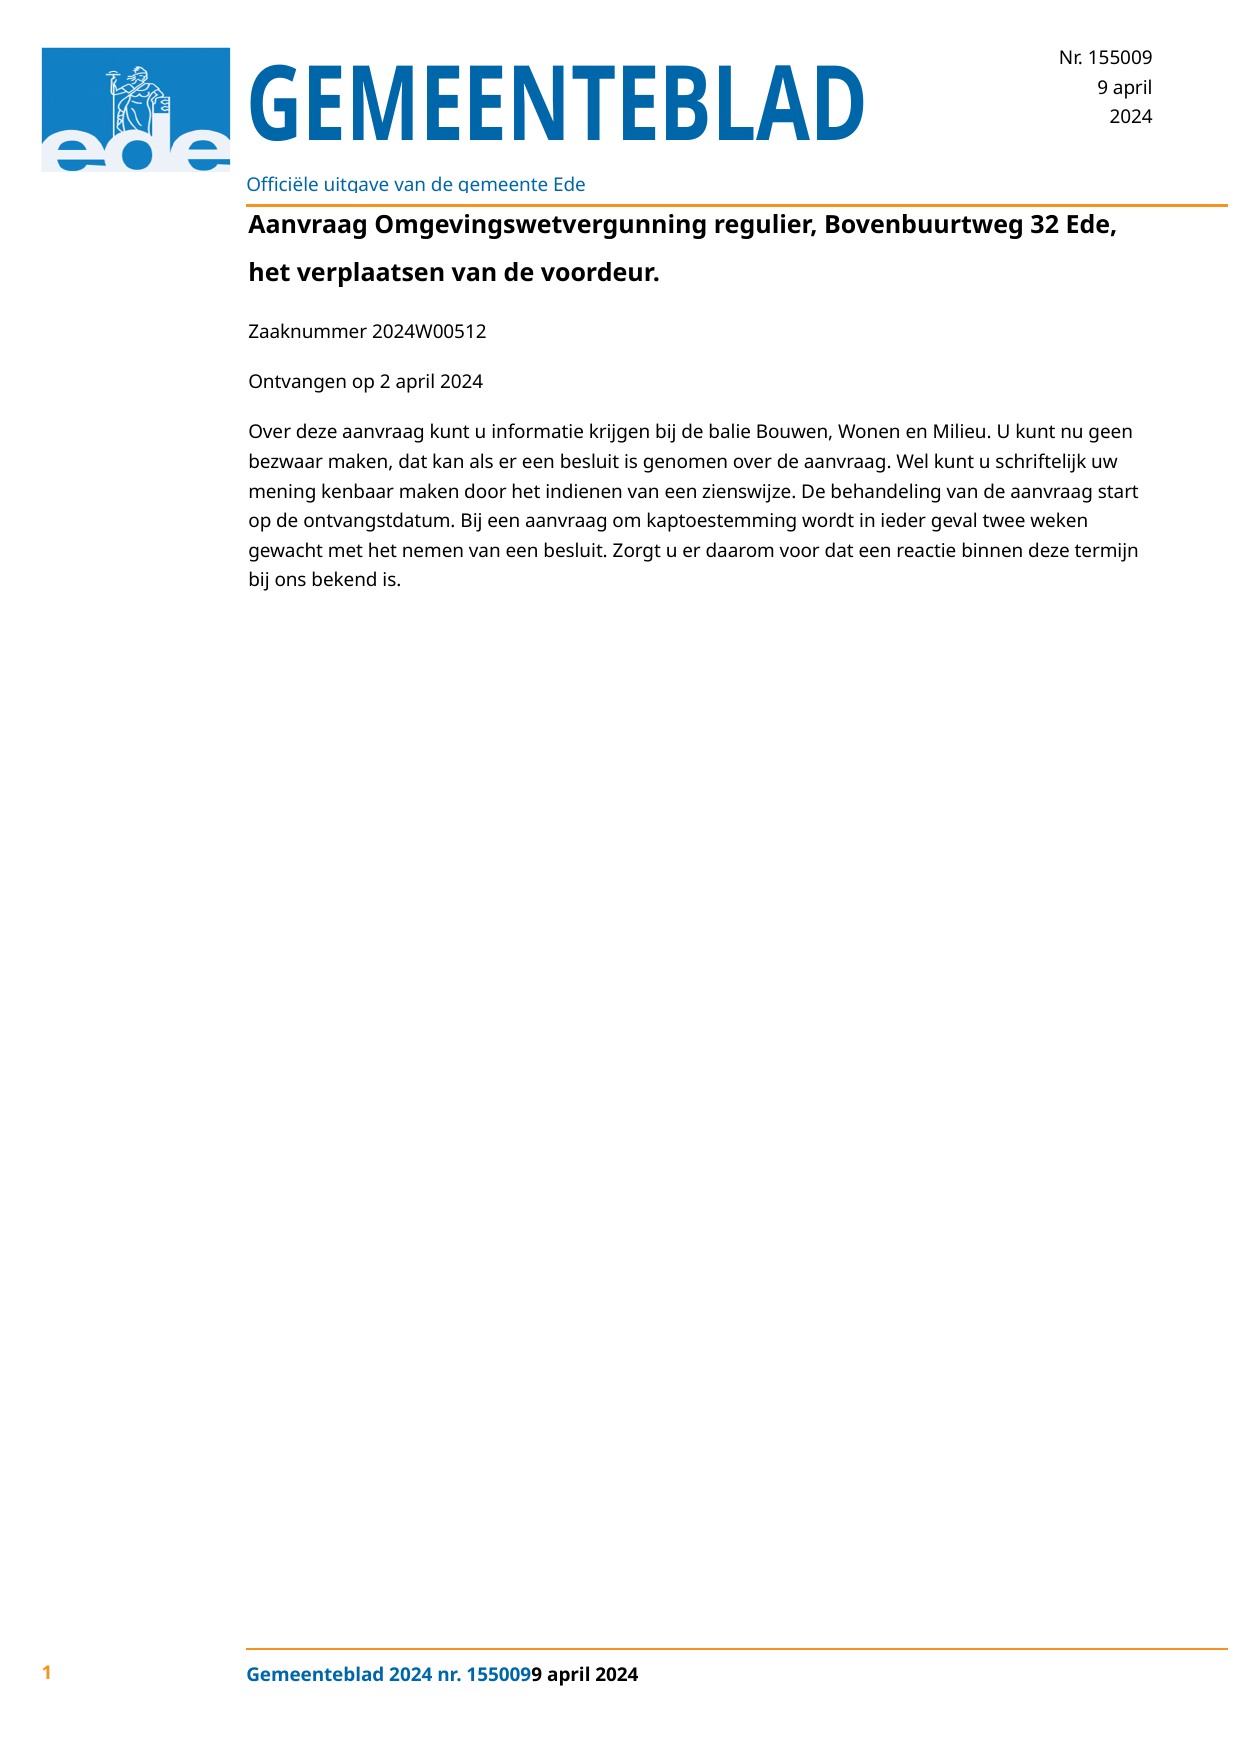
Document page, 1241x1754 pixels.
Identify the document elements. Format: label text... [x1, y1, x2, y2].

text Zaaknummer 2024W00512 [248, 318, 1152, 344]
picture [41, 47, 231, 172]
text Ontvangen op 2 april 2024 [248, 368, 1152, 394]
text Aanvraag Omgevingswetvergunning regulier, Bovenbuurtweg 32 Ede, het verplaatsen van de voordeur. [248, 207, 1152, 288]
text Over deze aanvraag kunt u informatie krijgen bij de balie Bouwen, Wonen en Milieu. U kunt nu geen bezwaar maken, dat kan als er een besluit is genomen over de aanvraag. Wel kunt u schriftelijk uw mening kenbaar maken door het indienen van een zienswijze. De behandeling van de aanvraag start op de ontvangstdatum. Bij een aanvraag om kaptoestemming wordt in ieder geval twee weken gewacht met het nemen van een besluit. Zorgt u er daarom voor dat een reactie binnen deze termijn bij ons bekend is. [248, 419, 1152, 592]
